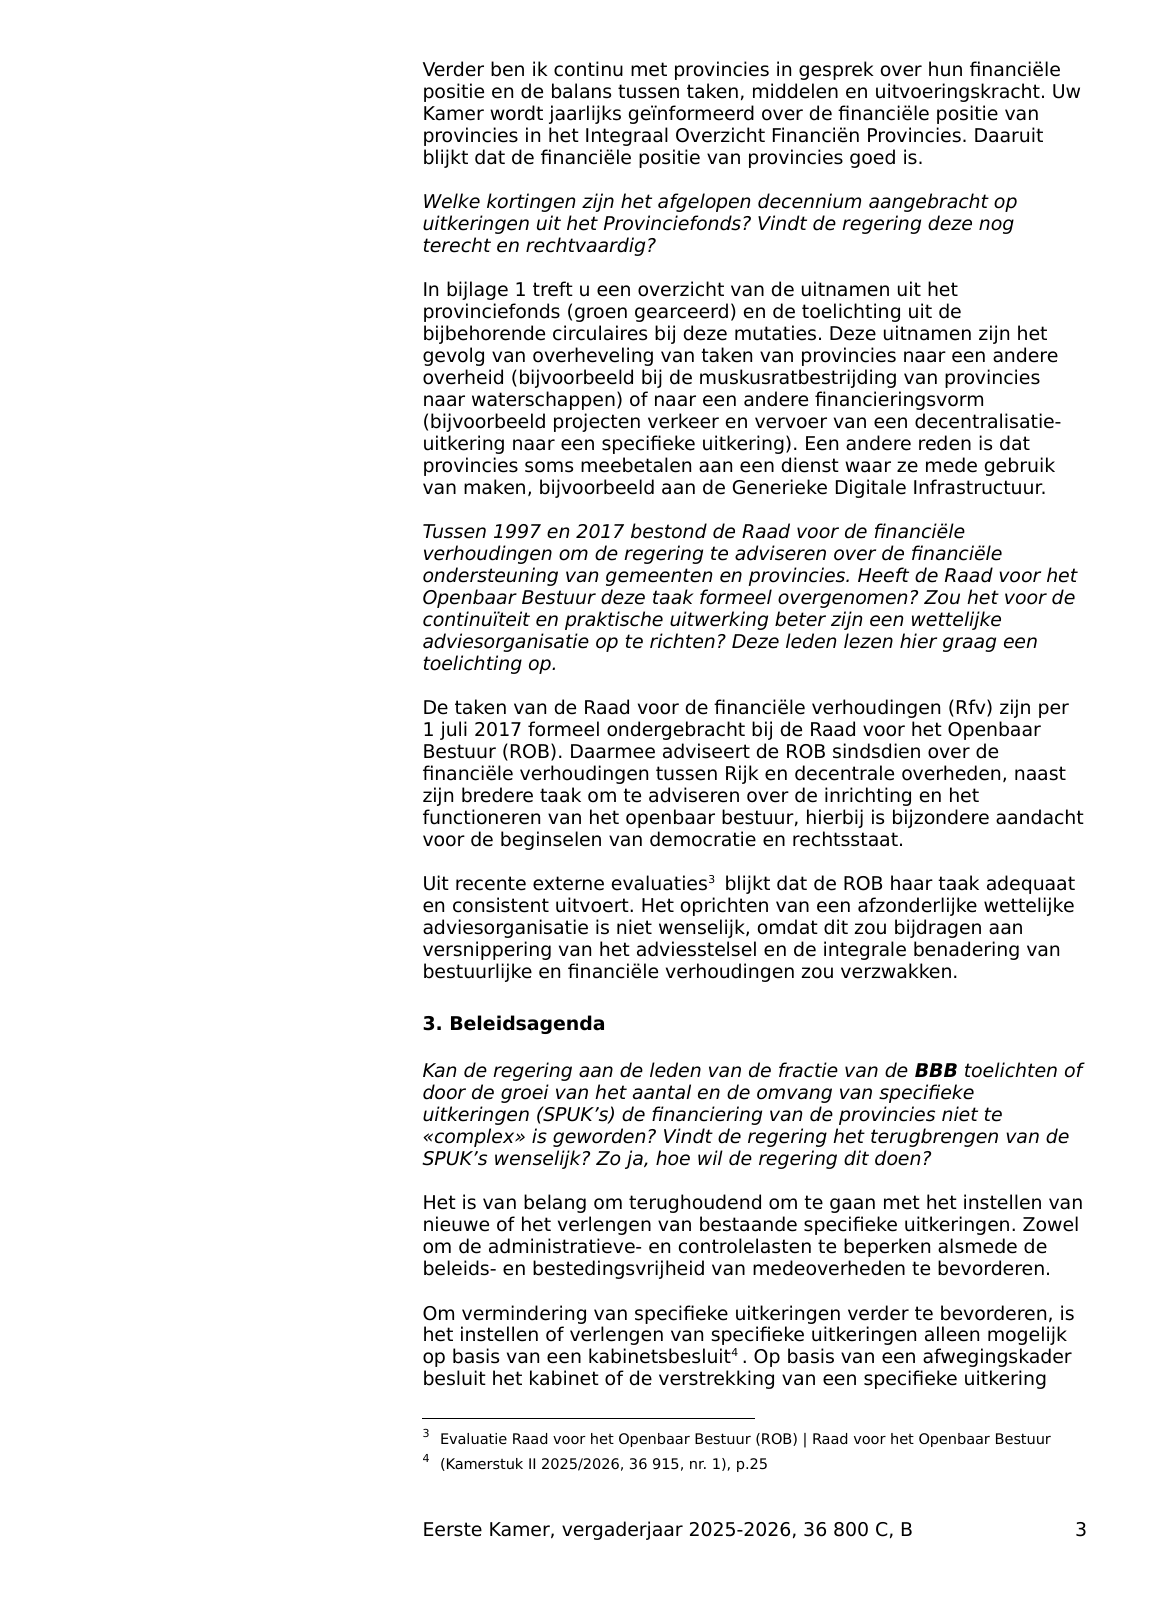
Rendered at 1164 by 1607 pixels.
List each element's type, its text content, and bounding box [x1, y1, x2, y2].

text Evaluatie Raad voor het Openbaar Bestuur (ROB) | Raad voor het Openbaar Bestuur [422, 1427, 1087, 1449]
text De taken van de Raad voor de financiële verhoudingen (Rfv) zijn per 1 juli 2017 formeel ondergebracht bij de Raad voor het Openbaar Bestuur (ROB). Daarmee adviseert de ROB sindsdien over de financiële verhoudingen tussen Rijk en decentrale overheden, naast zijn bredere taak om te adviseren over de inrichting en het functioneren van het openbaar bestuur, hierbij is bijzondere aandacht voor de beginselen van democratie en rechtsstaat. [422, 697, 1087, 851]
subtitle 3. Beleidsagenda [422, 1013, 1087, 1035]
text Kan de regering aan de leden van de fractie van de BBB toelichten of door de groei van het aantal en de omvang van specifieke uitkeringen (SPUK’s) de financiering van de provincies niet te «complex» is geworden? Vindt de regering het terugbrengen van de SPUK’s wenselijk? Zo ja, hoe wil de regering dit doen? [422, 1060, 1087, 1170]
text Verder ben ik continu met provincies in gesprek over hun financiële positie en de balans tussen taken, middelen en uitvoeringskracht. Uw Kamer wordt jaarlijks geïnformeerd over de financiële positie van provincies in het Integraal Overzicht Financiën Provincies. Daaruit blijkt dat de financiële positie van provincies goed is. [422, 59, 1087, 169]
text Om vermindering van specifieke uitkeringen verder te bevorderen, is het instellen of verlengen van specifieke uitkeringen alleen mogelijk op basis van een kabinetsbesluit. Op basis van een afwegingskader besluit het kabinet of de verstrekking van een specifieke uitkering [422, 1302, 1087, 1390]
text (Kamerstuk II 2025/2026, 36 915, nr. 1), p.25 [422, 1452, 1087, 1474]
text Uit recente externe evaluaties blijkt dat de ROB haar taak adequaat en consistent uitvoert. Het oprichten van een afzonderlijke wettelijke adviesorganisatie is niet wenselijk, omdat dit zou bijdragen aan versnippering van het adviesstelsel en de integrale benadering van bestuurlijke en financiële verhoudingen zou verzwakken. [422, 873, 1087, 983]
text Het is van belang om terughoudend om te gaan met het instellen van nieuwe of het verlengen van bestaande specifieke uitkeringen. Zowel om de administratieve- en controlelasten te beperken alsmede de beleids- en bestedingsvrijheid van medeoverheden te bevorderen. [422, 1192, 1087, 1280]
text Welke kortingen zijn het afgelopen decennium aangebracht op uitkeringen uit het Provinciefonds? Vindt de regering deze nog terecht en rechtvaardig? [422, 191, 1087, 257]
text Tussen 1997 en 2017 bestond de Raad voor de financiële verhoudingen om de regering te adviseren over de financiële ondersteuning van gemeenten en provincies. Heeft de Raad voor het Openbaar Bestuur deze taak formeel overgenomen? Zou het voor de continuïteit en praktische uitwerking beter zijn een wettelijke adviesorganisatie op te richten? Deze leden lezen hier graag een toelichting op. [422, 521, 1087, 675]
text In bijlage 1 treft u een overzicht van de uitnamen uit het provinciefonds (groen gearceerd) en de toelichting uit de bijbehorende circulaires bij deze mutaties. Deze uitnamen zijn het gevolg van overheveling van taken van provincies naar een andere overheid (bijvoorbeeld bij de muskusratbestrijding van provincies naar waterschappen) of naar een andere financieringsvorm (bijvoorbeeld projecten verkeer en vervoer van een decentralisatie-uitkering naar een specifieke uitkering). Een andere reden is dat provincies soms meebetalen aan een dienst waar ze mede gebruik van maken, bijvoorbeeld aan de Generieke Digitale Infrastructuur. [422, 279, 1087, 499]
